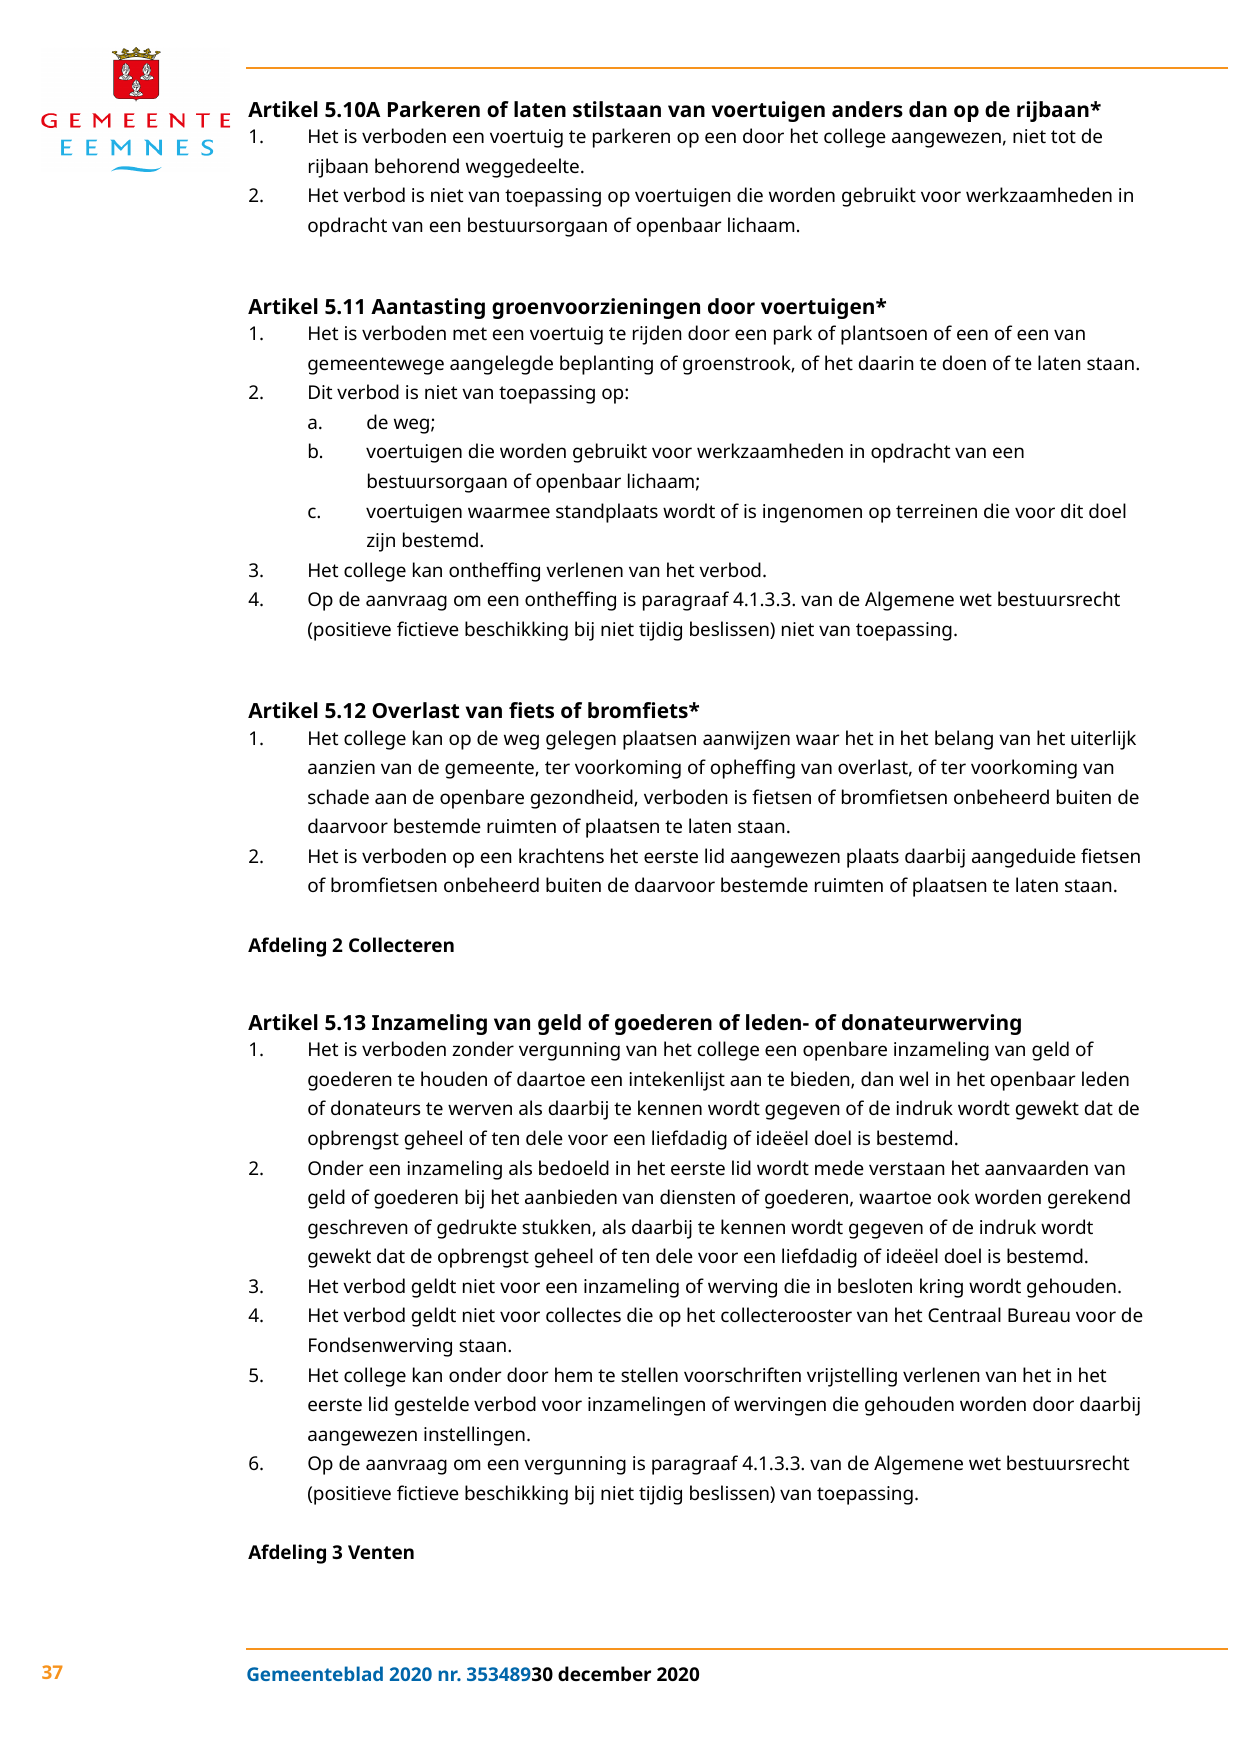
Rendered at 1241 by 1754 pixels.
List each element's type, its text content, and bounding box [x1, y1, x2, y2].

list Het is verboden zonder vergunning van het college een openbare inzameling van geld of goederen te houden of daartoe een intekenlijst aan te bieden, dan wel in het openbaar leden of donateurs te werven als daarbij te kennen wordt gegeven of de indruk wordt gewekt dat de opbrengst geheel of ten dele voor een liefdadig of ideëel doel is bestemd. [248, 1036, 1152, 1151]
list voertuigen die worden gebruikt voor werkzaamheden in opdracht van een bestuursorgaan of openbaar lichaam; [307, 439, 1152, 494]
text Artikel 5.13 Inzameling van geld of goederen of leden- of donateurwerving [248, 1008, 1152, 1036]
text Afdeling 2 Collecteren [248, 932, 1152, 957]
picture [41, 47, 231, 172]
list Op de aanvraag om een vergunning is paragraaf 4.1.3.3. van de Algemene wet bestuursrecht (positieve fictieve beschikking bij niet tijdig beslissen) van toepassing. [248, 1451, 1152, 1506]
text Artikel 5.12 Overlast van fiets of bromfiets* [248, 696, 1152, 725]
list Het college kan onder door hem te stellen voorschriften vrijstelling verlenen van het in het eerste lid gestelde verbod voor inzamelingen of wervingen die gehouden worden door daarbij aangewezen instellingen. [248, 1362, 1152, 1447]
text Artikel 5.10A Parkeren of laten stilstaan van voertuigen anders dan op de rijbaan* [248, 95, 1152, 123]
list Op de aanvraag om een ontheffing is paragraaf 4.1.3.3. van de Algemene wet bestuursrecht (positieve fictieve beschikking bij niet tijdig beslissen) niet van toepassing. [248, 587, 1152, 642]
list Het college kan ontheffing verlenen van het verbod. [248, 557, 1152, 583]
list Het is verboden met een voertuig te rijden door een park of plantsoen of een of een van gemeentewege aangelegde beplanting of groenstrook, of het daarin te doen of te laten staan. [248, 320, 1152, 376]
list Het is verboden op een krachtens het eerste lid aangewezen plaats daarbij aangeduide fietsen of bromfietsen onbeheerd buiten de daarvoor bestemde ruimten of plaatsen te laten staan. [248, 843, 1152, 898]
list Het college kan op de weg gelegen plaatsen aanwijzen waar het in het belang van het uiterlijk aanzien van de gemeente, ter voorkoming of opheffing van overlast, of ter voorkoming van schade aan de openbare gezondheid, verboden is fietsen of bromfietsen onbeheerd buiten de daarvoor bestemde ruimten of plaatsen te laten staan. [248, 725, 1152, 839]
list Het verbod is niet van toepassing op voertuigen die worden gebruikt voor werkzaamheden in opdracht van een bestuursorgaan of openbaar lichaam. [248, 182, 1152, 238]
list voertuigen waarmee standplaats wordt of is ingenomen op terreinen die voor dit doel zijn bestemd. [307, 498, 1152, 553]
list de weg; [307, 409, 1152, 435]
list Het is verboden een voertuig te parkeren op een door het college aangewezen, niet tot de rijbaan behorend weggedeelte. [248, 123, 1152, 178]
list Onder een inzameling als bedoeld in het eerste lid wordt mede verstaan het aanvaarden van geld of goederen bij het aanbieden van diensten of goederen, waartoe ook worden gerekend geschreven of gedrukte stukken, als daarbij te kennen wordt gegeven of de indruk wordt gewekt dat de opbrengst geheel of ten dele voor een liefdadig of ideëel doel is bestemd. [248, 1155, 1152, 1269]
text Artikel 5.11 Aantasting groenvoorzieningen door voertuigen* [248, 292, 1152, 320]
list Dit verbod is niet van toepassing op: [248, 379, 1152, 405]
text Afdeling 3 Venten [248, 1539, 1152, 1565]
list Het verbod geldt niet voor een inzameling of werving die in besloten kring wordt gehouden. [248, 1273, 1152, 1299]
list Het verbod geldt niet voor collectes die op het collecterooster van het Centraal Bureau voor de Fondsenwerving staan. [248, 1303, 1152, 1358]
